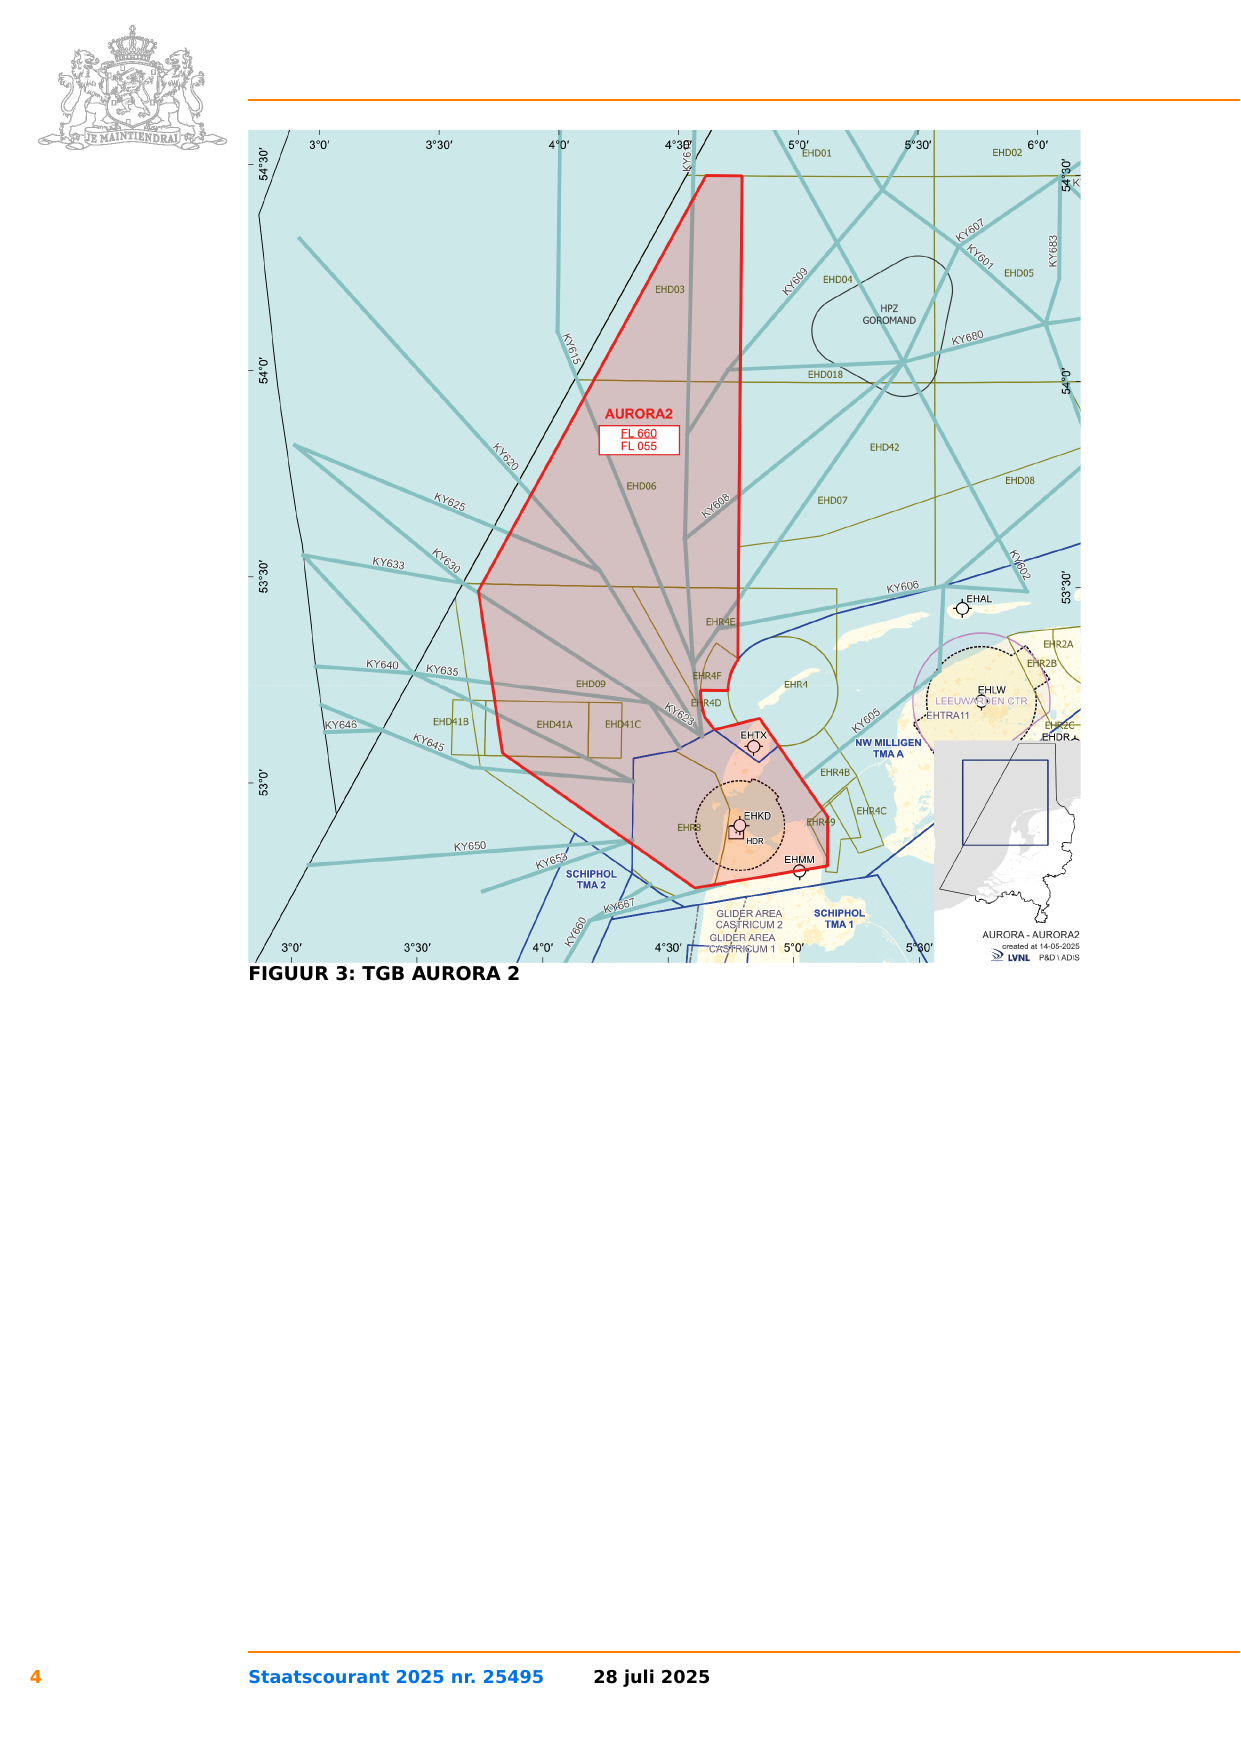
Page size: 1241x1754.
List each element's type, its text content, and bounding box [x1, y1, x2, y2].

picture [38, 25, 227, 150]
picture [248, 130, 1081, 963]
text FIGUUR 3: TGB AURORA 2 [248, 130, 1163, 1007]
